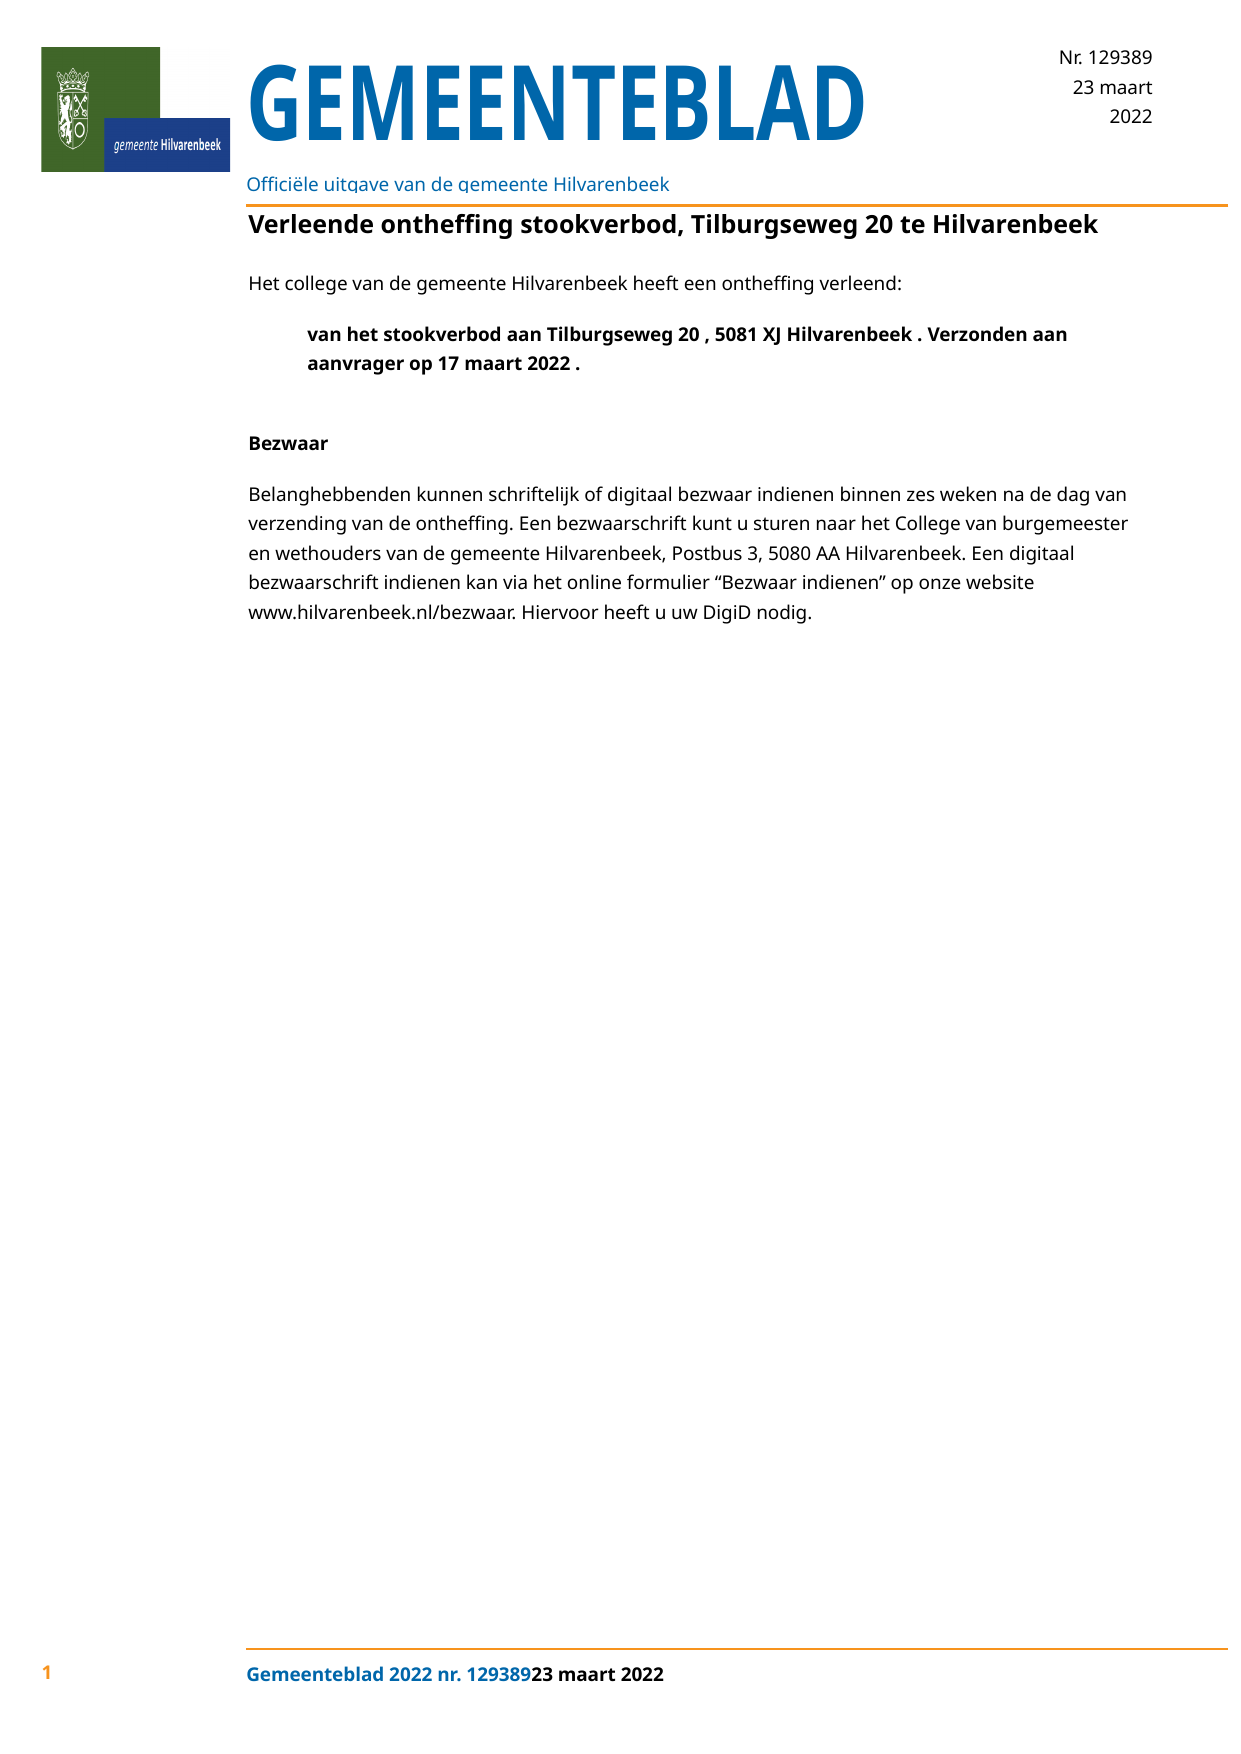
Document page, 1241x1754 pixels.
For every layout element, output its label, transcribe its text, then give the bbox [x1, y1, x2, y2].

text Verleende ontheffing stookverbod, Tilburgseweg 20 te Hilvarenbeek [248, 207, 1152, 241]
text Bezwaar [248, 430, 1152, 456]
picture [41, 47, 231, 172]
text Het college van de gemeente Hilvarenbeek heeft een ontheffing verleend: [248, 270, 1152, 296]
list van het stookverbod aan Tilburgseweg 20 , 5081 XJ Hilvarenbeek . Verzonden aan aanvrager op 17 maart 2022 . [248, 321, 1152, 376]
text Belanghebbenden kunnen schriftelijk of digitaal bezwaar indienen binnen zes weken na de dag van verzending van de ontheffing. Een bezwaarschrift kunt u sturen naar het College van burgemeester en wethouders van de gemeente Hilvarenbeek, Postbus 3, 5080 AA Hilvarenbeek. Een digitaal bezwaarschrift indienen kan via het online formulier “Bezwaar indienen” op onze website www.hilvarenbeek.nl/bezwaar. Hiervoor heeft u uw DigiD nodig. [248, 481, 1152, 625]
